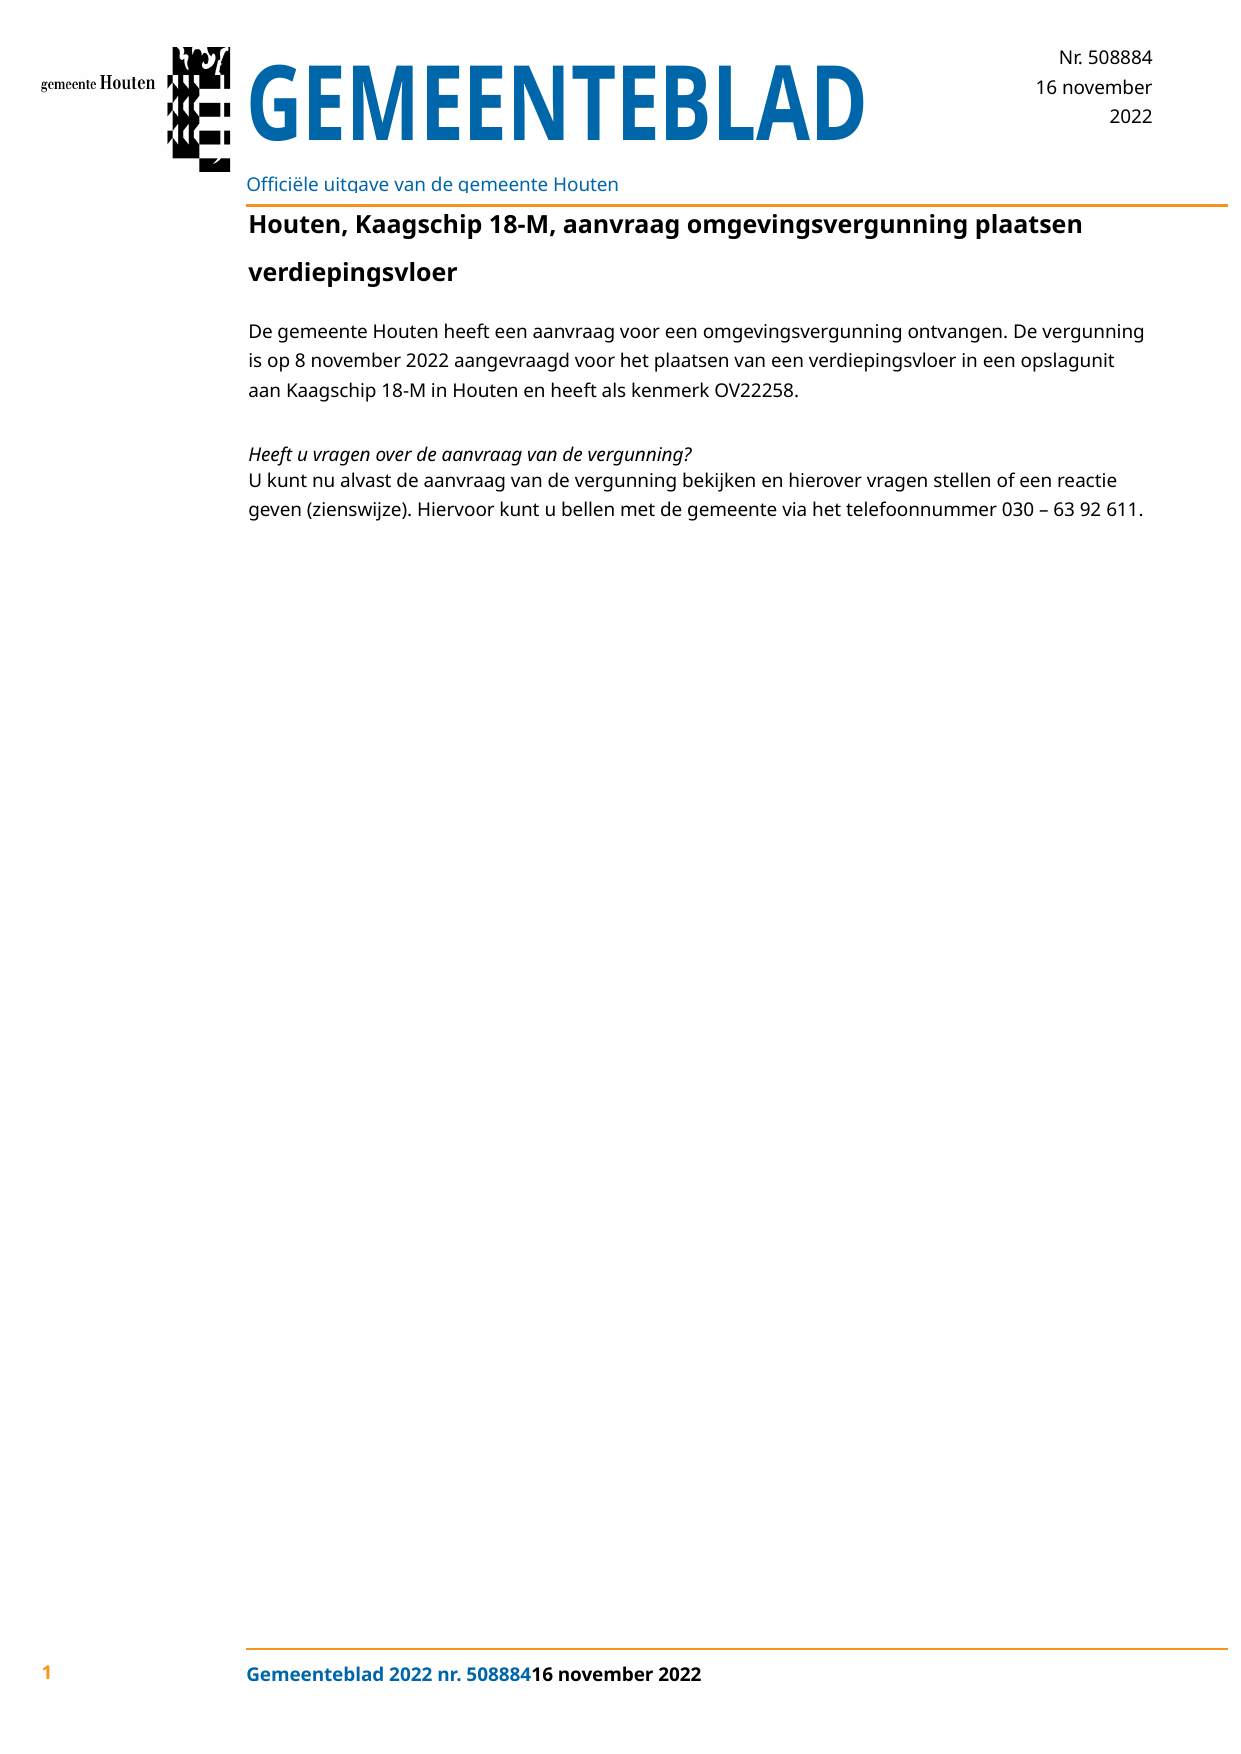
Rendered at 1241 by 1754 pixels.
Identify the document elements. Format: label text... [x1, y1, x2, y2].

text Houten, Kaagschip 18-M, aanvraag omgevingsvergunning plaatsen verdiepingsvloer [248, 207, 1152, 288]
picture [41, 47, 231, 172]
text U kunt nu alvast de aanvraag van de vergunning bekijken en hierover vragen stellen of een reactie geven (zienswijze). Hiervoor kunt u bellen met de gemeente via het telefoonnummer 030 – 63 92 611. [248, 467, 1152, 522]
text De gemeente Houten heeft een aanvraag voor een omgevingsvergunning ontvangen. De vergunning is op 8 november 2022 aangevraagd voor het plaatsen van een verdiepingsvloer in een opslagunit aan Kaagschip 18-M in Houten en heeft als kenmerk OV22258. [248, 318, 1152, 403]
text Heeft u vragen over de aanvraag van de vergunning? [248, 441, 1152, 467]
